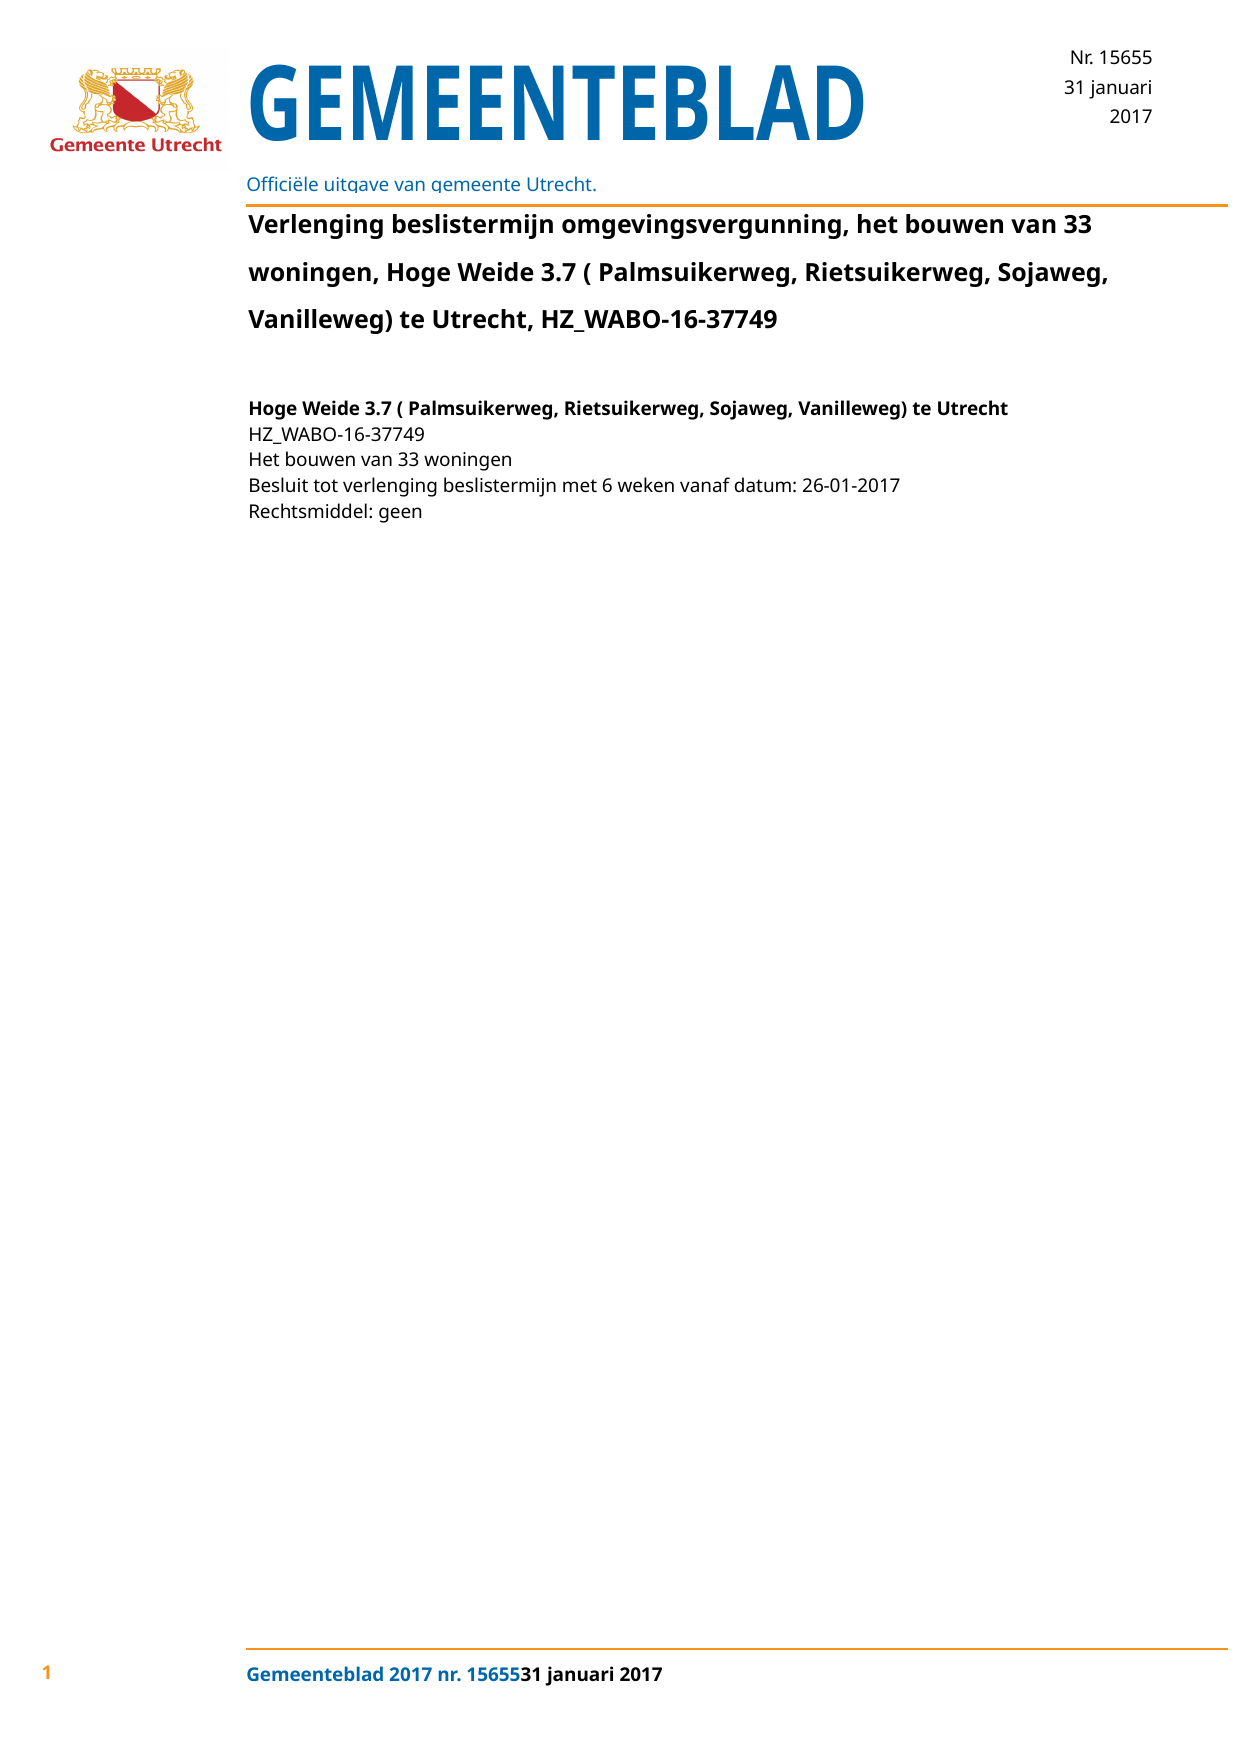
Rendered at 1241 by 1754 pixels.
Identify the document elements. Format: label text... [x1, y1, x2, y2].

picture [41, 47, 231, 172]
table_cell Rechtsmiddel: geen [248, 498, 1152, 524]
table_cell HZ_WABO-16-37749 [248, 421, 1152, 447]
table_cell Het bouwen van 33 woningen [248, 447, 549, 472]
table_cell Besluit tot verlenging beslistermijn met 6 weken vanaf datum: 26-01-2017 [248, 473, 1152, 498]
table_header Hoge Weide 3.7 ( Palmsuikerweg, Rietsuikerweg, Sojaweg, Vanilleweg) te Utrecht [248, 395, 1152, 421]
text Verlenging beslistermijn omgevingsvergunning, het bouwen van 33 woningen, Hoge Weide 3.7 ( Palmsuikerweg, Rietsuikerweg, Sojaweg, Vanilleweg) te Utrecht, HZ_WABO-16-37749 [248, 207, 1152, 336]
